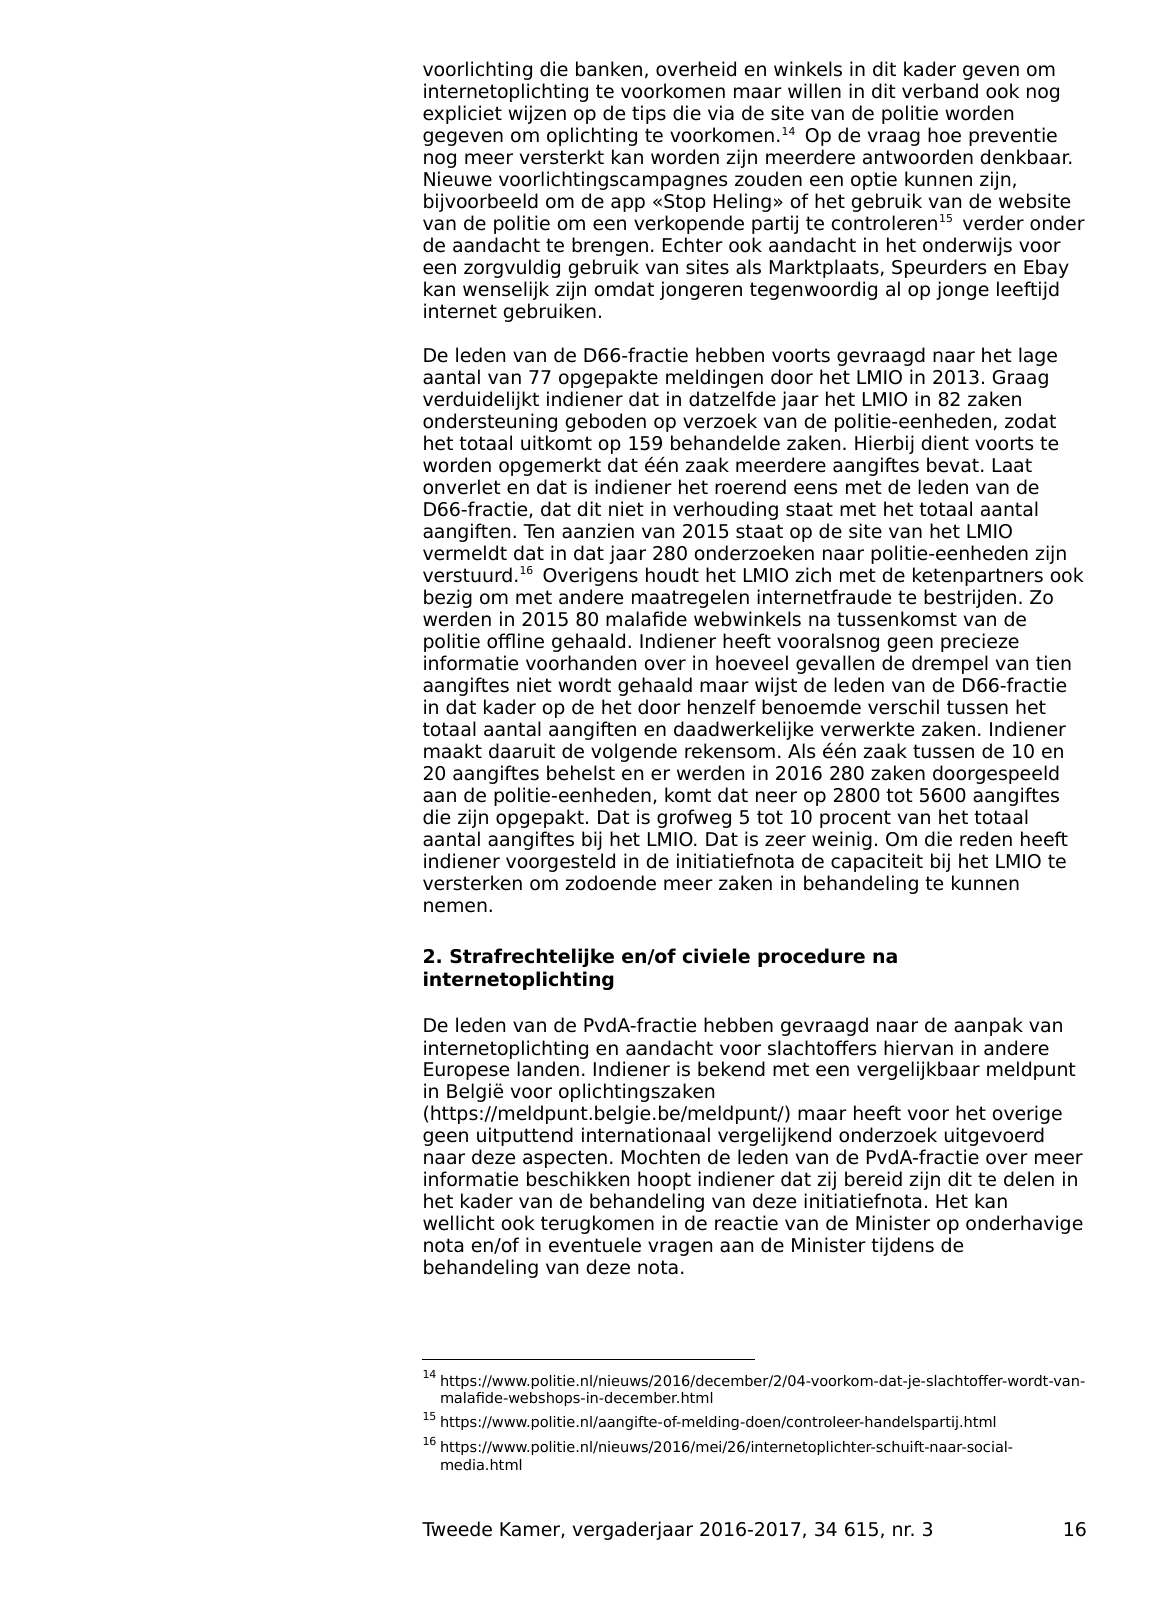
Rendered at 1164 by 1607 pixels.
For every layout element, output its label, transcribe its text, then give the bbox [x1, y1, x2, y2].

subtitle 2. Strafrechtelijke en/of civiele procedure na internetoplichting [422, 946, 1087, 990]
text De leden van de PvdA-fractie hebben gevraagd naar de aanpak van internetoplichting en aandacht voor slachtoffers hiervan in andere Europese landen. Indiener is bekend met een vergelijkbaar meldpunt in België voor oplichtingszaken (https://meldpunt.belgie.be/meldpunt/) maar heeft voor het overige geen uitputtend internationaal vergelijkend onderzoek uitgevoerd naar deze aspecten. Mochten de leden van de PvdA-fractie over meer informatie beschikken hoopt indiener dat zij bereid zijn dit te delen in het kader van de behandeling van deze initiatiefnota. Het kan wellicht ook terugkomen in de reactie van de Minister op onderhavige nota en/of in eventuele vragen aan de Minister tijdens de behandeling van deze nota. [422, 1015, 1087, 1279]
text De leden van de D66-fractie hebben voorts gevraagd naar het lage aantal van 77 opgepakte meldingen door het LMIO in 2013. Graag verduidelijkt indiener dat in datzelfde jaar het LMIO in 82 zaken ondersteuning geboden op verzoek van de politie-eenheden, zodat het totaal uitkomt op 159 behandelde zaken. Hierbij dient voorts te worden opgemerkt dat één zaak meerdere aangiftes bevat. Laat onverlet en dat is indiener het roerend eens met de leden van de D66-fractie, dat dit niet in verhouding staat met het totaal aantal aangiften. Ten aanzien van 2015 staat op de site van het LMIO vermeldt dat in dat jaar 280 onderzoeken naar politie-eenheden zijn verstuurd. Overigens houdt het LMIO zich met de ketenpartners ook bezig om met andere maatregelen internetfraude te bestrijden. Zo werden in 2015 80 malafide webwinkels na tussenkomst van de politie offline gehaald. Indiener heeft vooralsnog geen precieze informatie voorhanden over in hoeveel gevallen de drempel van tien aangiftes niet wordt gehaald maar wijst de leden van de D66-fractie in dat kader op de het door henzelf benoemde verschil tussen het totaal aantal aangiften en daadwerkelijke verwerkte zaken. Indiener maakt daaruit de volgende rekensom. Als één zaak tussen de 10 en 20 aangiftes behelst en er werden in 2016 280 zaken doorgespeeld aan de politie-eenheden, komt dat neer op 2800 tot 5600 aangiftes die zijn opgepakt. Dat is grofweg 5 tot 10 procent van het totaal aantal aangiftes bij het LMIO. Dat is zeer weinig. Om die reden heeft indiener voorgesteld in de initiatiefnota de capaciteit bij het LMIO te versterken om zodoende meer zaken in behandeling te kunnen nemen. [422, 345, 1087, 916]
text https://www.politie.nl/nieuws/2016/december/2/04-voorkom-dat-je-slachtoffer-wordt-van-malafide-webshops-in-december.html [422, 1368, 1087, 1407]
text https://www.politie.nl/nieuws/2016/mei/26/internetoplichter-schuift-naar-social-media.html [422, 1435, 1087, 1474]
text https://www.politie.nl/aangifte-of-melding-doen/controleer-handelspartij.html [422, 1410, 1087, 1432]
text voorlichting die banken, overheid en winkels in dit kader geven om internetoplichting te voorkomen maar willen in dit verband ook nog expliciet wijzen op de tips die via de site van de politie worden gegeven om oplichting te voorkomen. Op de vraag hoe preventie nog meer versterkt kan worden zijn meerdere antwoorden denkbaar. Nieuwe voorlichtingscampagnes zouden een optie kunnen zijn, bijvoorbeeld om de app «Stop Heling» of het gebruik van de website van de politie om een verkopende partij te controleren verder onder de aandacht te brengen. Echter ook aandacht in het onderwijs voor een zorgvuldig gebruik van sites als Marktplaats, Speurders en Ebay kan wenselijk zijn omdat jongeren tegenwoordig al op jonge leeftijd internet gebruiken. [422, 59, 1087, 323]
